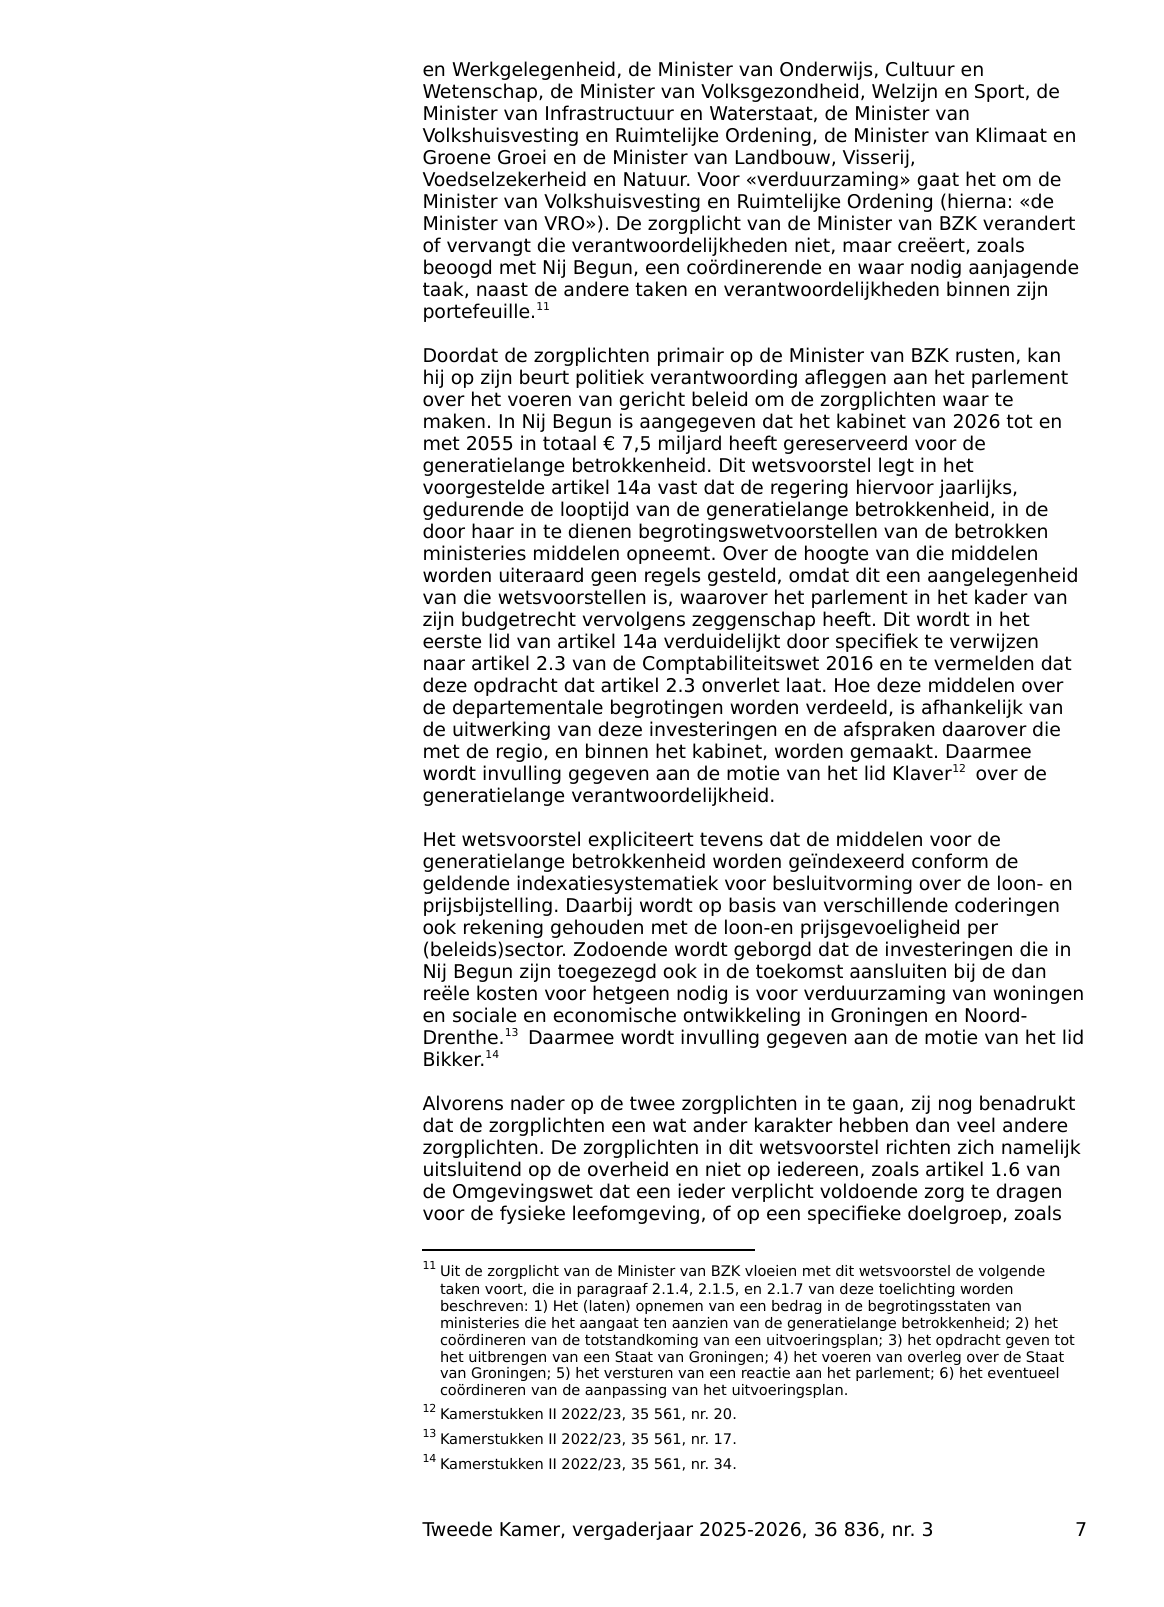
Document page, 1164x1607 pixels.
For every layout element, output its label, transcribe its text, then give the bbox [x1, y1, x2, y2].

text Uit de zorgplicht van de Minister van BZK vloeien met dit wetsvoorstel de volgende taken voort, die in paragraaf 2.1.4, 2.1.5, en 2.1.7 van deze toelichting worden beschreven: 1) Het (laten) opnemen van een bedrag in de begrotingsstaten van ministeries die het aangaat ten aanzien van de generatielange betrokkenheid; 2) het coördineren van de totstandkoming van een uitvoeringsplan; 3) het opdracht geven tot het uitbrengen van een Staat van Groningen; 4) het voeren van overleg over de Staat van Groningen; 5) het versturen van een reactie aan het parlement; 6) het eventueel coördineren van de aanpassing van het uitvoeringsplan. [422, 1259, 1087, 1399]
text Het wetsvoorstel expliciteert tevens dat de middelen voor de generatielange betrokkenheid worden geïndexeerd conform de geldende indexatiesystematiek voor besluitvorming over de loon- en prijsbijstelling. Daarbij wordt op basis van verschillende coderingen ook rekening gehouden met de loon-en prijsgevoeligheid per (beleids)sector. Zodoende wordt geborgd dat de investeringen die in Nij Begun zijn toegezegd ook in de toekomst aansluiten bij de dan reële kosten voor hetgeen nodig is voor verduurzaming van woningen en sociale en economische ontwikkeling in Groningen en Noord-Drenthe. Daarmee wordt invulling gegeven aan de motie van het lid Bikker. [422, 829, 1087, 1071]
text Alvorens nader op de twee zorgplichten in te gaan, zij nog benadrukt dat de zorgplichten een wat ander karakter hebben dan veel andere zorgplichten. De zorgplichten in dit wetsvoorstel richten zich namelijk uitsluitend op de overheid en niet op iedereen, zoals artikel 1.6 van de Omgevingswet dat een ieder verplicht voldoende zorg te dragen voor de fysieke leefomgeving, of op een specifieke doelgroep, zoals [422, 1093, 1087, 1224]
text Doordat de zorgplichten primair op de Minister van BZK rusten, kan hij op zijn beurt politiek verantwoording afleggen aan het parlement over het voeren van gericht beleid om de zorgplichten waar te maken. In Nij Begun is aangegeven dat het kabinet van 2026 tot en met 2055 in totaal € 7,5 miljard heeft gereserveerd voor de generatielange betrokkenheid. Dit wetsvoorstel legt in het voorgestelde artikel 14a vast dat de regering hiervoor jaarlijks, gedurende de looptijd van de generatielange betrokkenheid, in de door haar in te dienen begrotingswetvoorstellen van de betrokken ministeries middelen opneemt. Over de hoogte van die middelen worden uiteraard geen regels gesteld, omdat dit een aangelegenheid van die wetsvoorstellen is, waarover het parlement in het kader van zijn budgetrecht vervolgens zeggenschap heeft. Dit wordt in het eerste lid van artikel 14a verduidelijkt door specifiek te verwijzen naar artikel 2.3 van de Comptabiliteitswet 2016 en te vermelden dat deze opdracht dat artikel 2.3 onverlet laat. Hoe deze middelen over de departementale begrotingen worden verdeeld, is afhankelijk van de uitwerking van deze investeringen en de afspraken daarover die met de regio, en binnen het kabinet, worden gemaakt. Daarmee wordt invulling gegeven aan de motie van het lid Klaver over de generatielange verantwoordelijkheid. [422, 345, 1087, 807]
text Kamerstukken II 2022/23, 35 561, nr. 20. [422, 1402, 1087, 1424]
text Kamerstukken II 2022/23, 35 561, nr. 34. [422, 1452, 1087, 1474]
text en Werkgelegenheid, de Minister van Onderwijs, Cultuur en Wetenschap, de Minister van Volksgezondheid, Welzijn en Sport, de Minister van Infrastructuur en Waterstaat, de Minister van Volkshuisvesting en Ruimtelijke Ordening, de Minister van Klimaat en Groene Groei en de Minister van Landbouw, Visserij, Voedselzekerheid en Natuur. Voor «verduurzaming» gaat het om de Minister van Volkshuisvesting en Ruimtelijke Ordening (hierna: «de Minister van VRO»). De zorgplicht van de Minister van BZK verandert of vervangt die verantwoordelijkheden niet, maar creëert, zoals beoogd met Nij Begun, een coördinerende en waar nodig aanjagende taak, naast de andere taken en verantwoordelijkheden binnen zijn portefeuille. [422, 59, 1087, 323]
text Kamerstukken II 2022/23, 35 561, nr. 17. [422, 1427, 1087, 1449]
